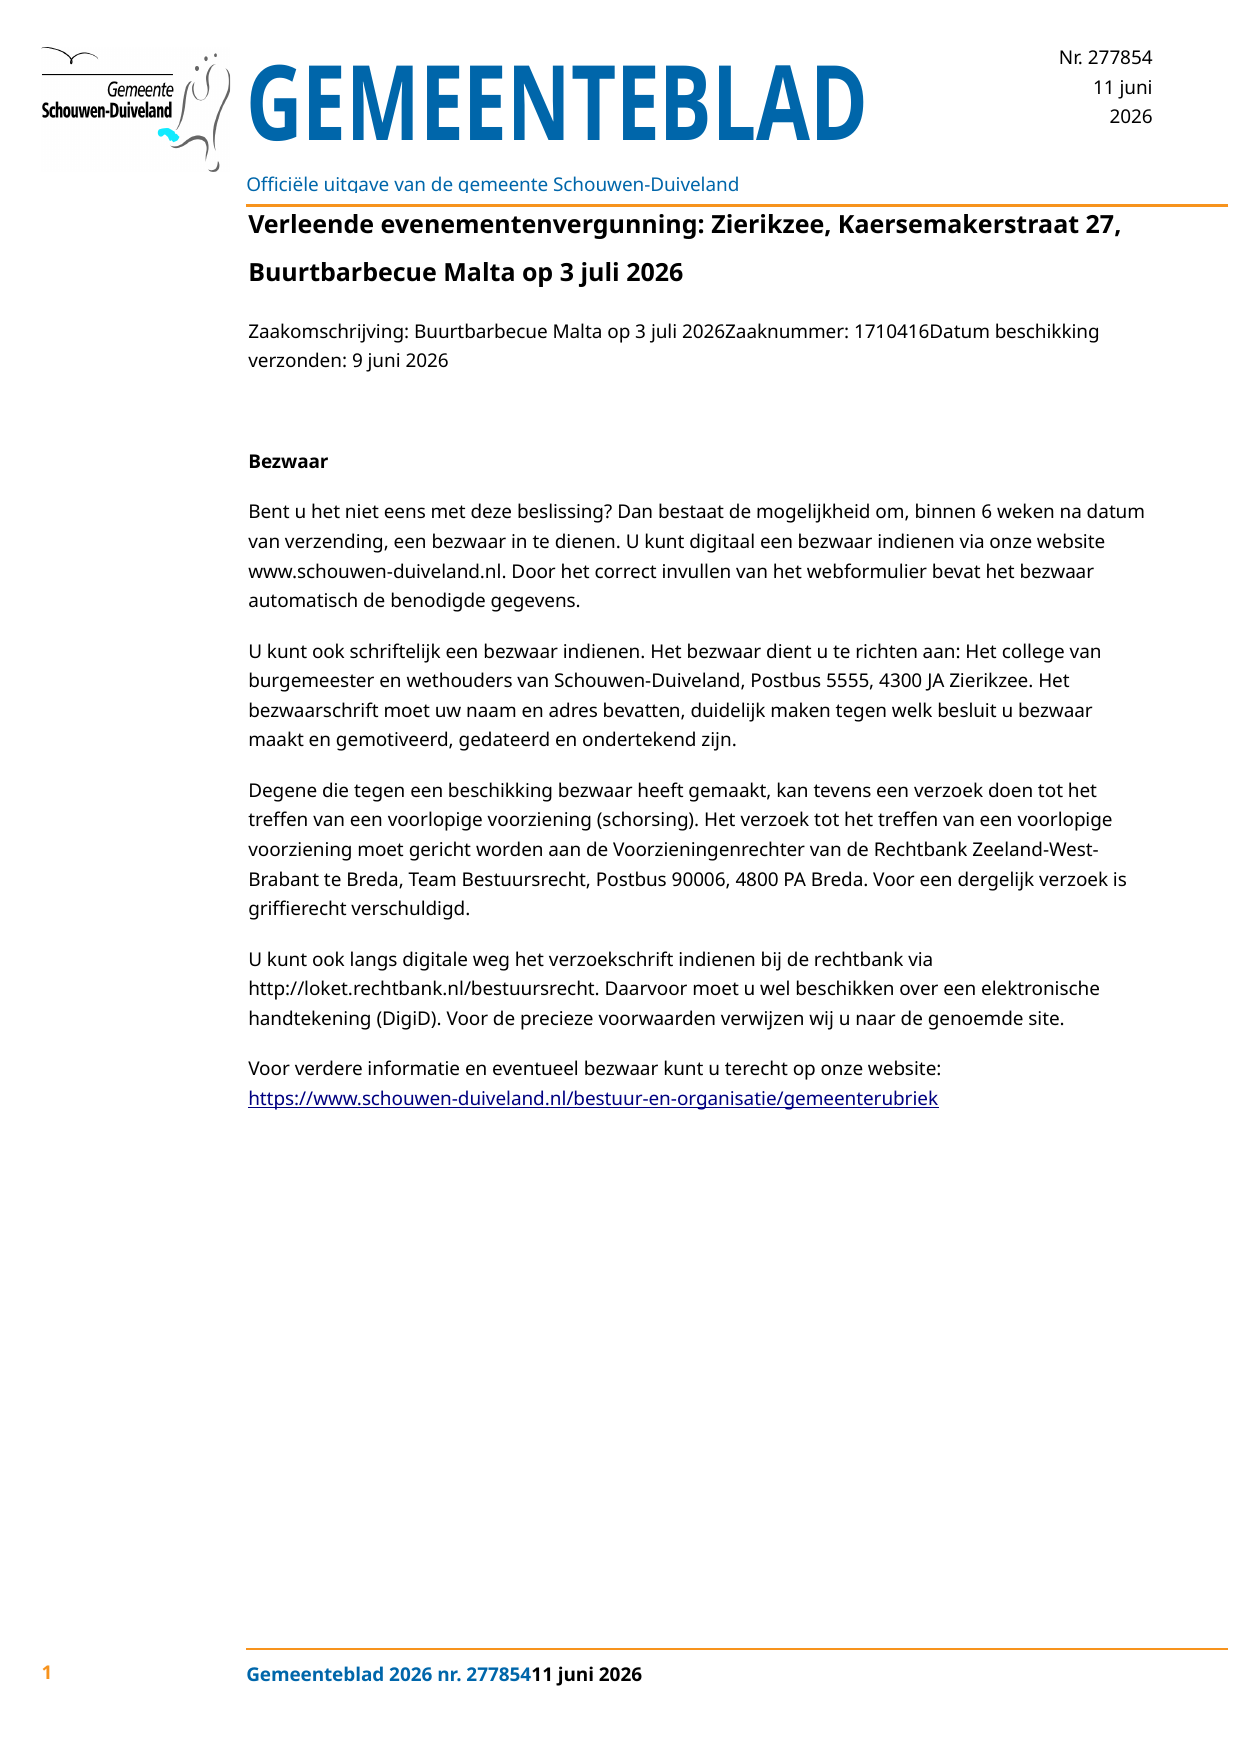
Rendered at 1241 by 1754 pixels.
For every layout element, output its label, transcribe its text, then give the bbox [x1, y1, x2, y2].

text U kunt ook langs digitale weg het verzoekschrift indienen bij de rechtbank via http://loket.rechtbank.nl/bestuursrecht. Daarvoor moet u wel beschikken over een elektronische handtekening (DigiD). Voor de precieze voorwaarden verwijzen wij u naar de genoemde site. [248, 946, 1152, 1031]
text Zaakomschrijving: Buurtbarbecue Malta op 3 juli 2026Zaaknummer: 1710416Datum beschikking verzonden: 9 juni 2026 [248, 318, 1152, 373]
text Bezwaar [248, 448, 1152, 474]
text Verleende evenementenvergunning: Zierikzee, Kaersemakerstraat 27, Buurtbarbecue Malta op 3 juli 2026 [248, 207, 1152, 288]
picture [41, 47, 231, 172]
text Degene die tegen een beschikking bezwaar heeft gemaakt, kan tevens een verzoek doen tot het treffen van een voorlopige voorziening (schorsing). Het verzoek tot het treffen van een voorlopige voorziening moet gericht worden aan de Voorzieningenrechter van de Rechtbank Zeeland-West-Brabant te Breda, Team Bestuursrecht, Postbus 90006, 4800 PA Breda. Voor een dergelijk verzoek is griffierecht verschuldigd. [248, 777, 1152, 921]
text U kunt ook schriftelijk een bezwaar indienen. Het bezwaar dient u te richten aan: Het college van burgemeester en wethouders van Schouwen-Duiveland, Postbus 5555, 4300 JA Zierikzee. Het bezwaarschrift moet uw naam en adres bevatten, duidelijk maken tegen welk besluit u bezwaar maakt en gemotiveerd, gedateerd en ondertekend zijn. [248, 638, 1152, 752]
text Voor verdere informatie en eventueel bezwaar kunt u terecht op onze website: https://www.schouwen-duiveland.nl/bestuur-en-organisatie/gemeenterubriek [248, 1055, 1152, 1111]
text Bent u het niet eens met deze beslissing? Dan bestaat de mogelijkheid om, binnen 6 weken na datum van verzending, een bezwaar in te dienen. U kunt digitaal een bezwaar indienen via onze website www.schouwen-duiveland.nl. Door het correct invullen van het webformulier bevat het bezwaar automatisch de benodigde gegevens. [248, 499, 1152, 613]
